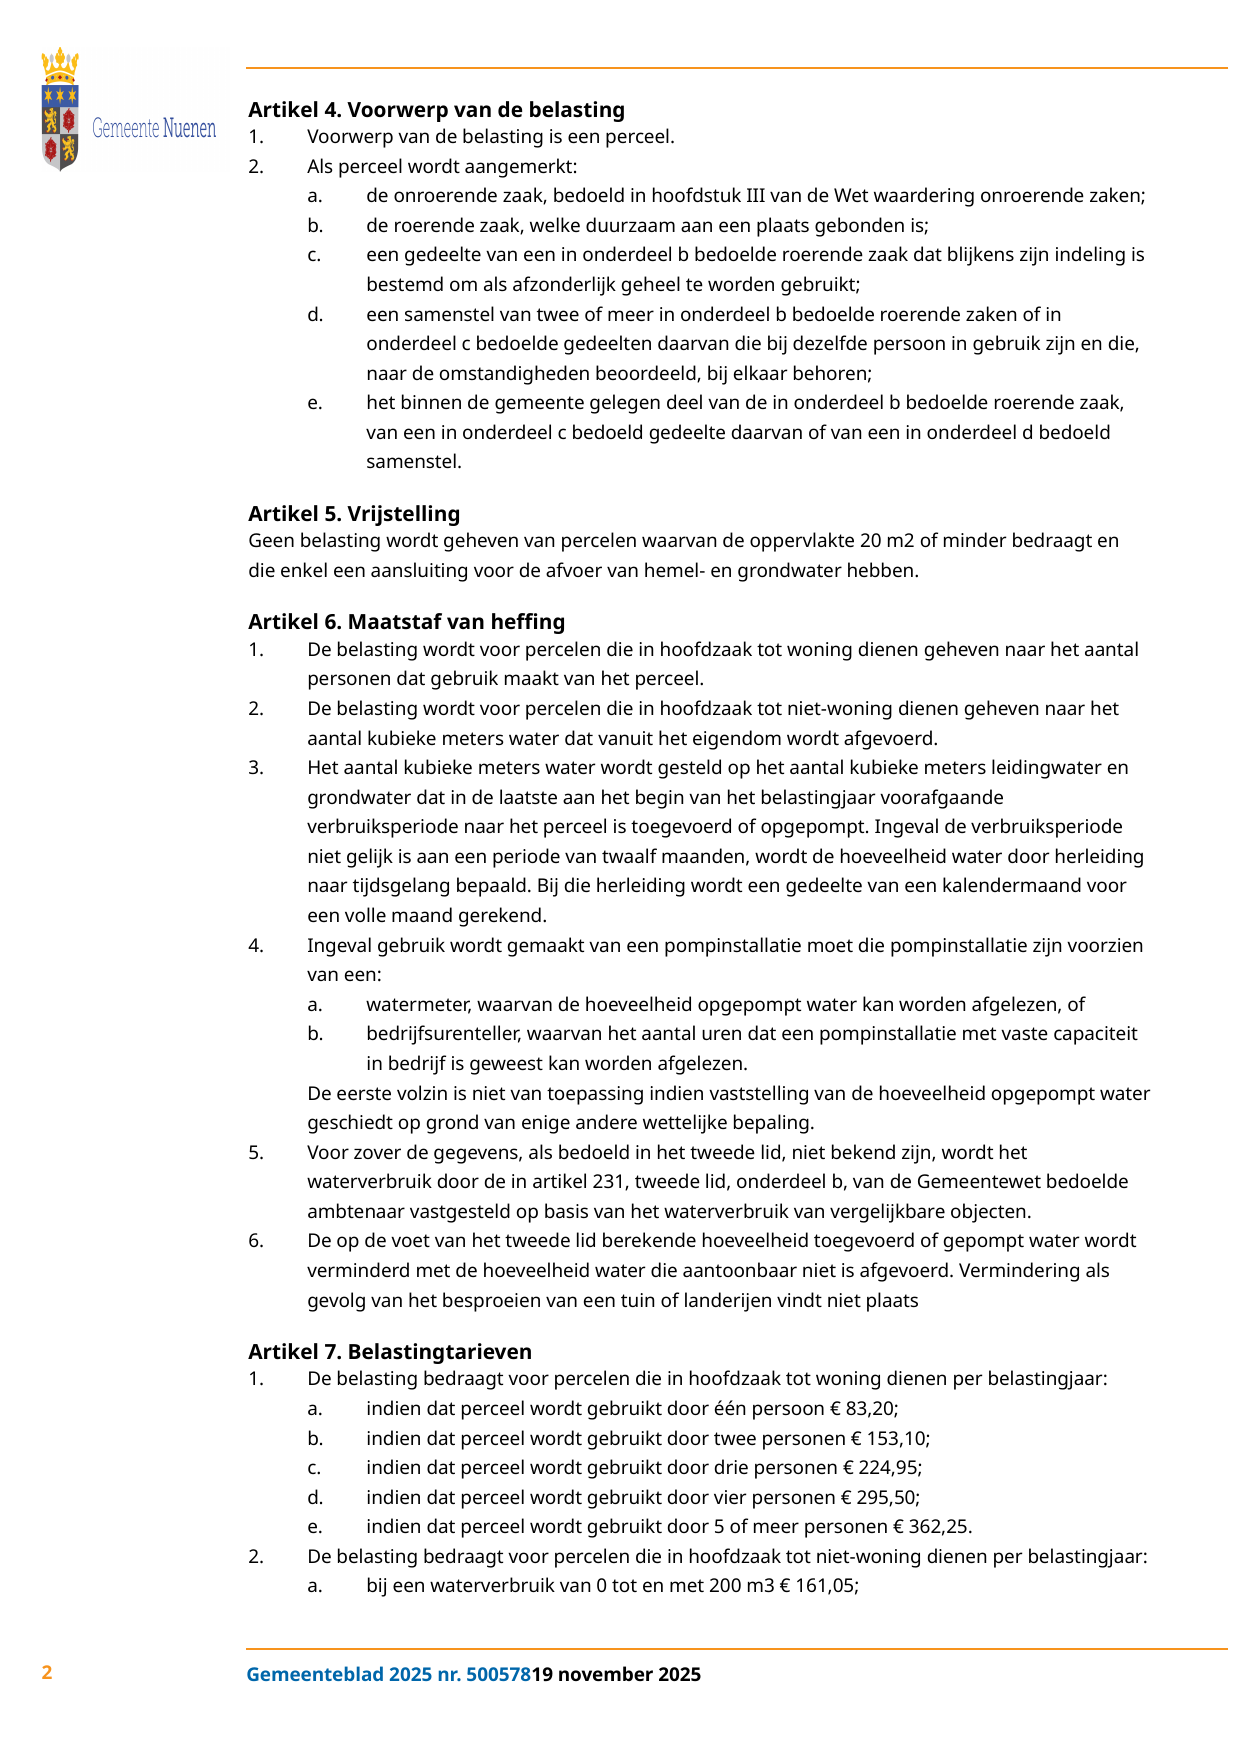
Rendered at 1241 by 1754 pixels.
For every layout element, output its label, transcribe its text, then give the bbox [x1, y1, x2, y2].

list bij een waterverbruik van 0 tot en met 200 m3 € 161,05; [307, 1573, 1152, 1598]
list indien dat perceel wordt gebruikt door drie personen € 224,95; [307, 1454, 1152, 1480]
text Artikel 7. Belastingtarieven [248, 1337, 1152, 1366]
list Voorwerp van de belasting is een perceel. [248, 123, 1152, 149]
list Voor zover de gegevens, als bedoeld in het tweede lid, niet bekend zijn, wordt het waterverbruik door de in artikel 231, tweede lid, onderdeel b, van de Gemeentewet bedoelde ambtenaar vastgesteld op basis van het waterverbruik van vergelijkbare objecten. [248, 1139, 1152, 1224]
list Als perceel wordt aangemerkt: [248, 153, 1152, 178]
list watermeter, waarvan de hoeveelheid opgepompt water kan worden afgelezen, of [307, 991, 1152, 1017]
list De belasting bedraagt voor percelen die in hoofdzaak tot niet-woning dienen per belastingjaar: [248, 1543, 1152, 1569]
list bedrijfsurenteller, waarvan het aantal uren dat een pompinstallatie met vaste capaciteit in bedrijf is geweest kan worden afgelezen. [307, 1021, 1152, 1076]
text Artikel 4. Voorwerp van de belasting [248, 95, 1152, 123]
list de onroerende zaak, bedoeld in hoofdstuk III van de Wet waardering onroerende zaken; [307, 182, 1152, 208]
list indien dat perceel wordt gebruikt door vier personen € 295,50; [307, 1484, 1152, 1510]
text Geen belasting wordt geheven van percelen waarvan de oppervlakte 20 m2 of minder bedraagt en die enkel een aansluiting voor de afvoer van hemel- en grondwater hebben. [248, 527, 1152, 583]
list De belasting wordt voor percelen die in hoofdzaak tot woning dienen geheven naar het aantal personen dat gebruik maakt van het perceel. [248, 636, 1152, 691]
list indien dat perceel wordt gebruikt door één persoon € 83,20; [307, 1395, 1152, 1421]
list De eerste volzin is niet van toepassing indien vaststelling van de hoeveelheid opgepompt water geschiedt op grond van enige andere wettelijke bepaling. [248, 1080, 1152, 1135]
list de roerende zaak, welke duurzaam aan een plaats gebonden is; [307, 212, 1152, 238]
text Artikel 5. Vrijstelling [248, 499, 1152, 527]
list De belasting wordt voor percelen die in hoofdzaak tot niet-woning dienen geheven naar het aantal kubieke meters water dat vanuit het eigendom wordt afgevoerd. [248, 695, 1152, 750]
list het binnen de gemeente gelegen deel van de in onderdeel b bedoelde roerende zaak, van een in onderdeel c bedoeld gedeelte daarvan of van een in onderdeel d bedoeld samenstel. [307, 389, 1152, 474]
list Het aantal kubieke meters water wordt gesteld op het aantal kubieke meters leidingwater en grondwater dat in de laatste aan het begin van het belastingjaar voorafgaande verbruiksperiode naar het perceel is toegevoerd of opgepompt. Ingeval de verbruiksperiode niet gelijk is aan een periode van twaalf maanden, wordt de hoeveelheid water door herleiding naar tijdsgelang bepaald. Bij die herleiding wordt een gedeelte van een kalendermaand voor een volle maand gerekend. [248, 754, 1152, 928]
list een samenstel van twee of meer in onderdeel b bedoelde roerende zaken of in onderdeel c bedoelde gedeelten daarvan die bij dezelfde persoon in gebruik zijn en die, naar de omstandigheden beoordeeld, bij elkaar behoren; [307, 301, 1152, 386]
list De op de voet van het tweede lid berekende hoeveelheid toegevoerd of gepompt water wordt verminderd met de hoeveelheid water die aantoonbaar niet is afgevoerd. Vermindering als gevolg van het besproeien van een tuin of landerijen vindt niet plaats [248, 1228, 1152, 1312]
list indien dat perceel wordt gebruikt door twee personen € 153,10; [307, 1425, 1152, 1451]
list De belasting bedraagt voor percelen die in hoofdzaak tot woning dienen per belastingjaar: [248, 1366, 1152, 1391]
list een gedeelte van een in onderdeel b bedoelde roerende zaak dat blijkens zijn indeling is bestemd om als afzonderlijk geheel te worden gebruikt; [307, 242, 1152, 297]
text Artikel 6. Maatstaf van heffing [248, 607, 1152, 636]
picture [41, 47, 231, 172]
list Ingeval gebruik wordt gemaakt van een pompinstallatie moet die pompinstallatie zijn voorzien van een: [248, 932, 1152, 987]
list indien dat perceel wordt gebruikt door 5 of meer personen € 362,25. [307, 1513, 1152, 1539]
